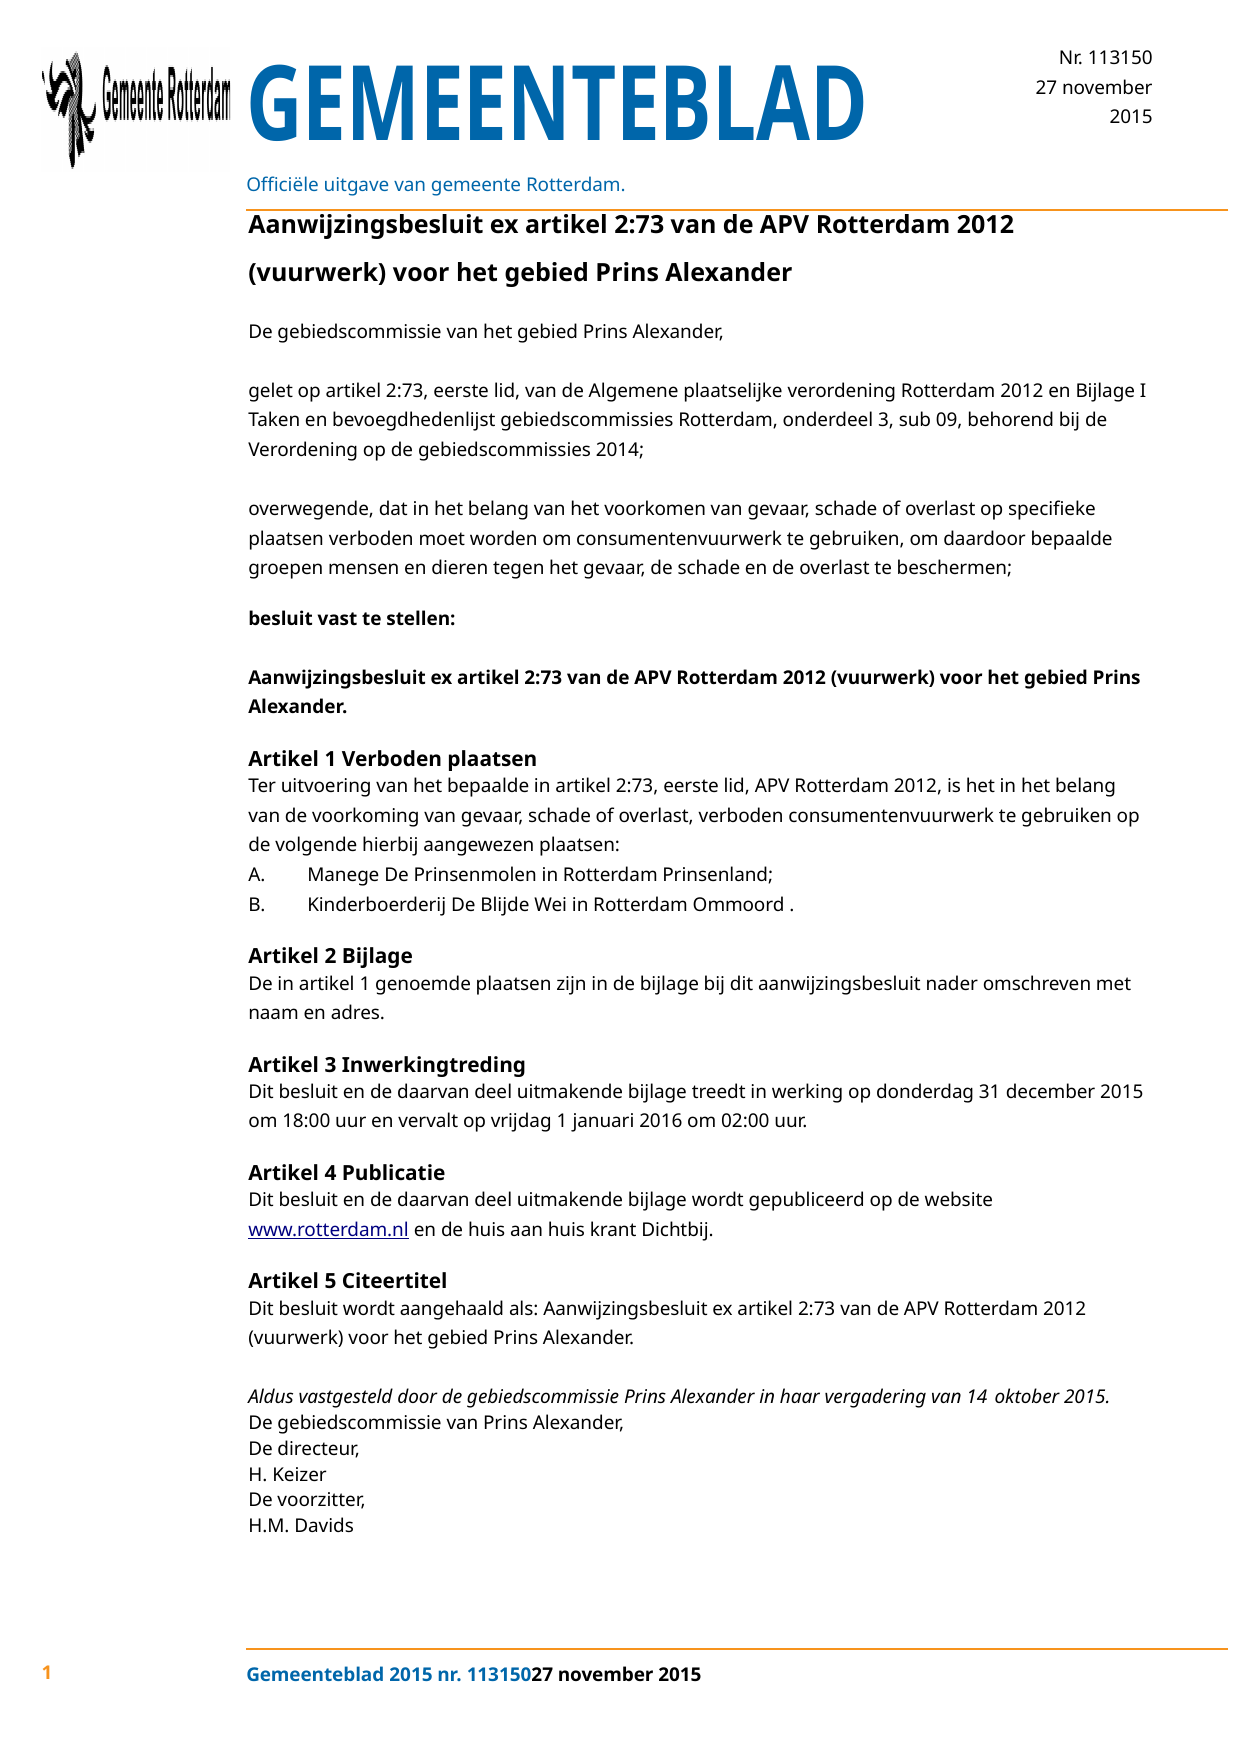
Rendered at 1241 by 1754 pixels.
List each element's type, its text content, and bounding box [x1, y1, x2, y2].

text Artikel 1 Verboden plaatsen [248, 744, 1152, 772]
text De voorzitter, [248, 1487, 1152, 1512]
list Kinderboerderij De Blijde Wei in Rotterdam Ommoord . [248, 891, 1152, 917]
text De in artikel 1 genoemde plaatsen zijn in de bijlage bij dit aanwijzingsbesluit nader omschreven met naam en adres. [248, 970, 1152, 1025]
text H. Keizer [248, 1461, 1152, 1487]
text besluit vast te stellen: [248, 605, 1152, 631]
text Artikel 4 Publicatie [248, 1158, 1152, 1187]
text Dit besluit en de daarvan deel uitmakende bijlage treedt in werking op donderdag 31 december 2015 om 18:00 uur en vervalt op vrijdag 1 januari 2016 om 02:00 uur. [248, 1078, 1152, 1133]
text De gebiedscommissie van het gebied Prins Alexander, [248, 318, 1152, 344]
text Aanwijzingsbesluit ex artikel 2:73 van de APV Rotterdam 2012 (vuurwerk) voor het gebied Prins Alexander [248, 211, 1152, 288]
text De directeur, [248, 1435, 1152, 1461]
text H.M. Davids [248, 1512, 1152, 1538]
text De gebiedscommissie van Prins Alexander, [248, 1409, 1152, 1435]
text Ter uitvoering van het bepaalde in artikel 2:73, eerste lid, APV Rotterdam 2012, is het in het belang van de voorkoming van gevaar, schade of overlast, verboden consumentenvuurwerk te gebruiken op de volgende hierbij aangewezen plaatsen: [248, 772, 1152, 857]
text Dit besluit en de daarvan deel uitmakende bijlage wordt gepubliceerd op de website www.rotterdam.nl en de huis aan huis krant Dichtbij. [248, 1187, 1152, 1242]
text overwegende, dat in het belang van het voorkomen van gevaar, schade of overlast op specifieke plaatsen verboden moet worden om consumentenvuurwerk te gebruiken, om daardoor bepaalde groepen mensen en dieren tegen het gevaar, de schade en de overlast te beschermen; [248, 495, 1152, 580]
picture [41, 47, 231, 172]
list Manege De Prinsenmolen in Rotterdam Prinsenland; [248, 861, 1152, 887]
text Aanwijzingsbesluit ex artikel 2:73 van de APV Rotterdam 2012 (vuurwerk) voor het gebied Prins Alexander. [248, 664, 1152, 719]
text Dit besluit wordt aangehaald als: Aanwijzingsbesluit ex artikel 2:73 van de APV Rotterdam 2012 (vuurwerk) voor het gebied Prins Alexander. [248, 1295, 1152, 1350]
text Artikel 3 Inwerkingtreding [248, 1050, 1152, 1078]
text Aldus vastgesteld door de gebiedscommissie Prins Alexander in haar vergadering van 14 oktober 2015. [248, 1384, 1152, 1409]
text Artikel 2 Bijlage [248, 941, 1152, 970]
text gelet op artikel 2:73, eerste lid, van de Algemene plaatselijke verordening Rotterdam 2012 en Bijlage I Taken en bevoegdhedenlijst gebiedscommissies Rotterdam, onderdeel 3, sub 09, behorend bij de Verordening op de gebiedscommissies 2014; [248, 377, 1152, 462]
text Artikel 5 Citeertitel [248, 1267, 1152, 1295]
